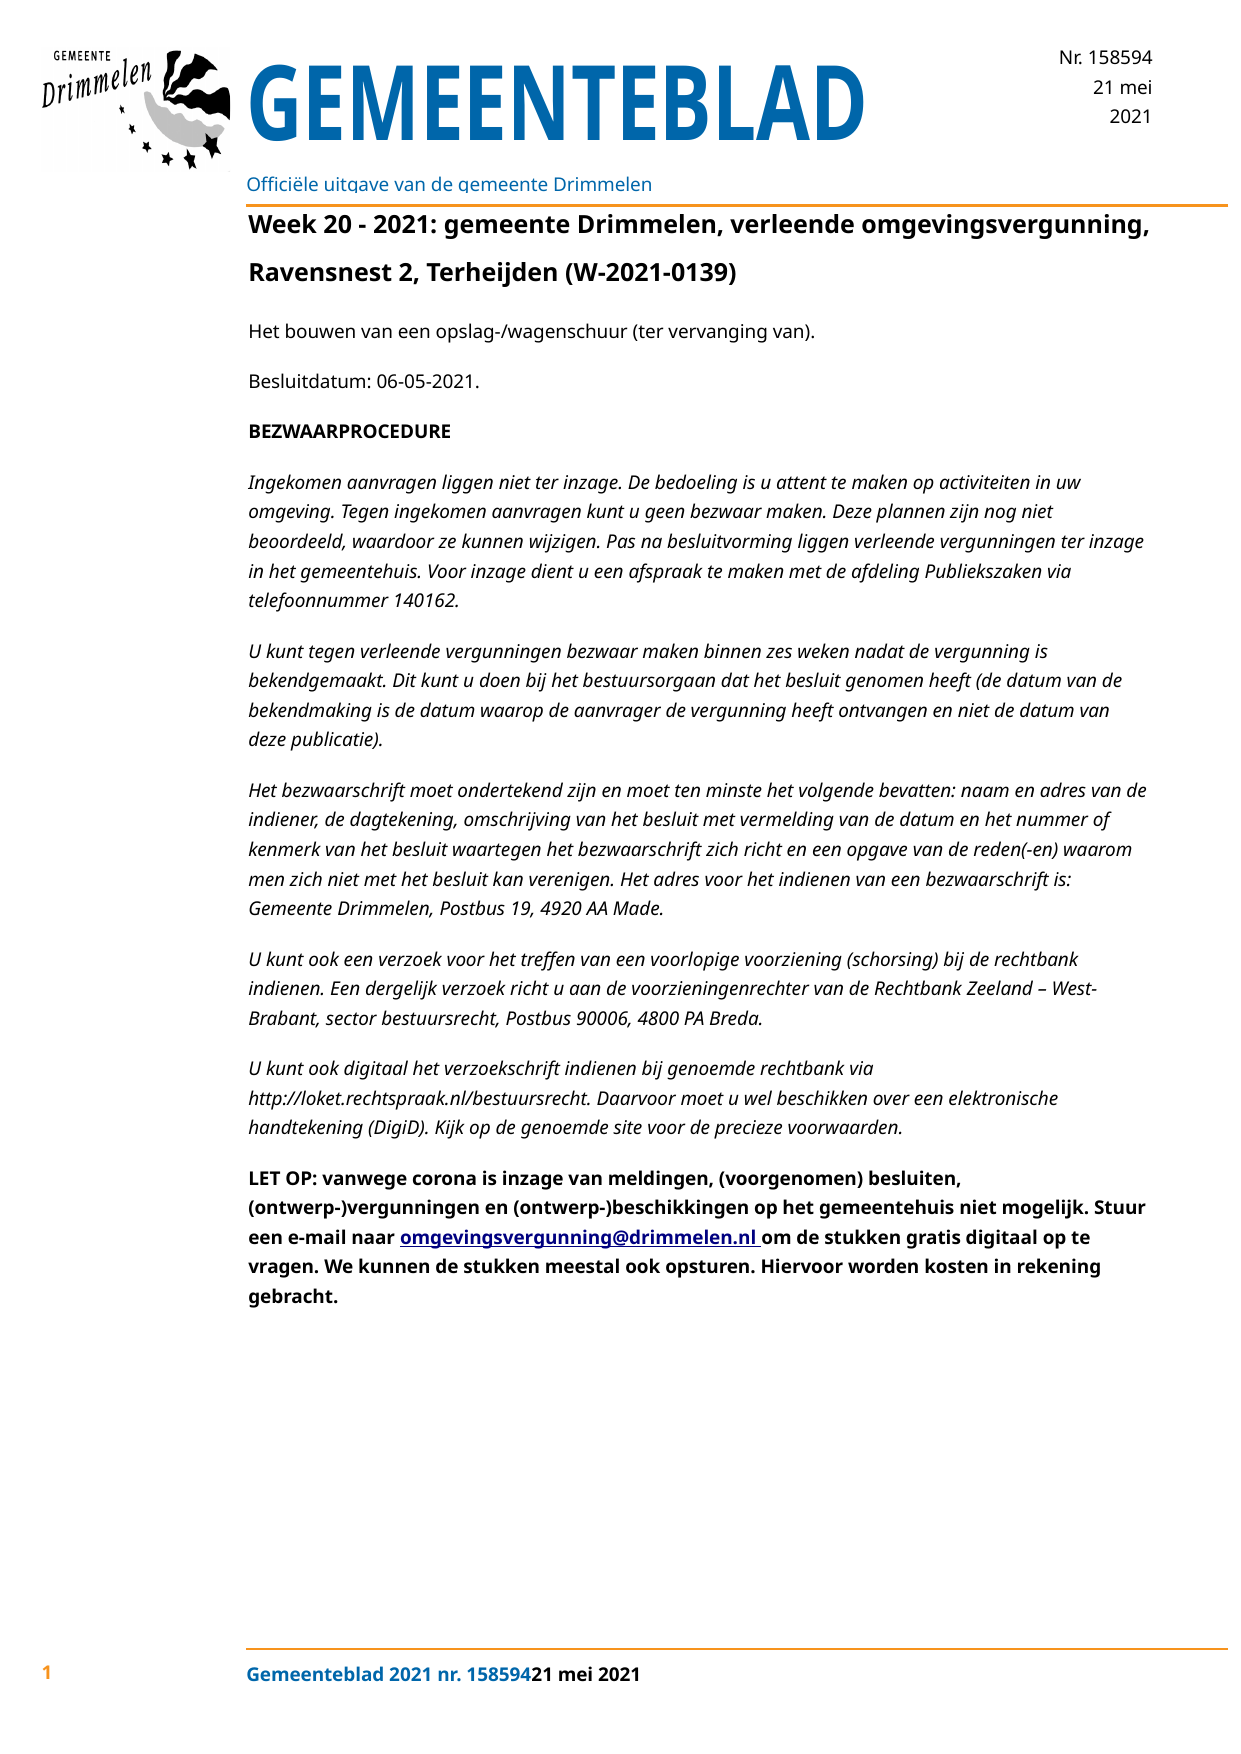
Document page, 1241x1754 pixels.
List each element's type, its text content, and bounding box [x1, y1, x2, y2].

text U kunt tegen verleende vergunningen bezwaar maken binnen zes weken nadat de vergunning is bekendgemaakt. Dit kunt u doen bij het bestuursorgaan dat het besluit genomen heeft (de datum van de bekendmaking is de datum waarop de aanvrager de vergunning heeft ontvangen en niet de datum van deze publicatie). [248, 638, 1152, 752]
text Het bezwaarschrift moet ondertekend zijn en moet ten minste het volgende bevatten: naam en adres van de indiener, de dagtekening, omschrijving van het besluit met vermelding van de datum en het nummer of kenmerk van het besluit waartegen het bezwaarschrift zich richt en een opgave van de reden(-en) waarom men zich niet met het besluit kan verenigen. Het adres voor het indienen van een bezwaarschrift is: Gemeente Drimmelen, Postbus 19, 4920 AA Made. [248, 777, 1152, 921]
text BEZWAARPROCEDURE [248, 419, 1152, 444]
text U kunt ook digitaal het verzoekschrift indienen bij genoemde rechtbank via http://loket.rechtspraak.nl/bestuursrecht. Daarvoor moet u wel beschikken over een elektronische handtekening (DigiD). Kijk op de genoemde site voor de precieze voorwaarden. [248, 1055, 1152, 1140]
picture [41, 47, 231, 172]
text LET OP: vanwege corona is inzage van meldingen, (voorgenomen) besluiten, (ontwerp-)vergunningen en (ontwerp-)beschikkingen op het gemeentehuis niet mogelijk. Stuur een e-mail naar omgevingsvergunning@drimmelen.nl om de stukken gratis digitaal op te vragen. We kunnen de stukken meestal ook opsturen. Hiervoor worden kosten in rekening gebracht. [248, 1165, 1152, 1309]
text Ingekomen aanvragen liggen niet ter inzage. De bedoeling is u attent te maken op activiteiten in uw omgeving. Tegen ingekomen aanvragen kunt u geen bezwaar maken. Deze plannen zijn nog niet beoordeeld, waardoor ze kunnen wijzigen. Pas na besluitvorming liggen verleende vergunningen ter inzage in het gemeentehuis. Voor inzage dient u een afspraak te maken met de afdeling Publiekszaken via telefoonnummer 140162. [248, 469, 1152, 613]
text Het bouwen van een opslag-/wagenschuur (ter vervanging van). [248, 318, 1152, 344]
text Besluitdatum: 06-05-2021. [248, 368, 1152, 394]
text U kunt ook een verzoek voor het treffen van een voorlopige voorziening (schorsing) bij de rechtbank indienen. Een dergelijk verzoek richt u aan de voorzieningenrechter van de Rechtbank Zeeland – West-Brabant, sector bestuursrecht, Postbus 90006, 4800 PA Breda. [248, 946, 1152, 1031]
text Week 20 - 2021: gemeente Drimmelen, verleende omgevingsvergunning, Ravensnest 2, Terheijden (W-2021-0139) [248, 207, 1152, 288]
